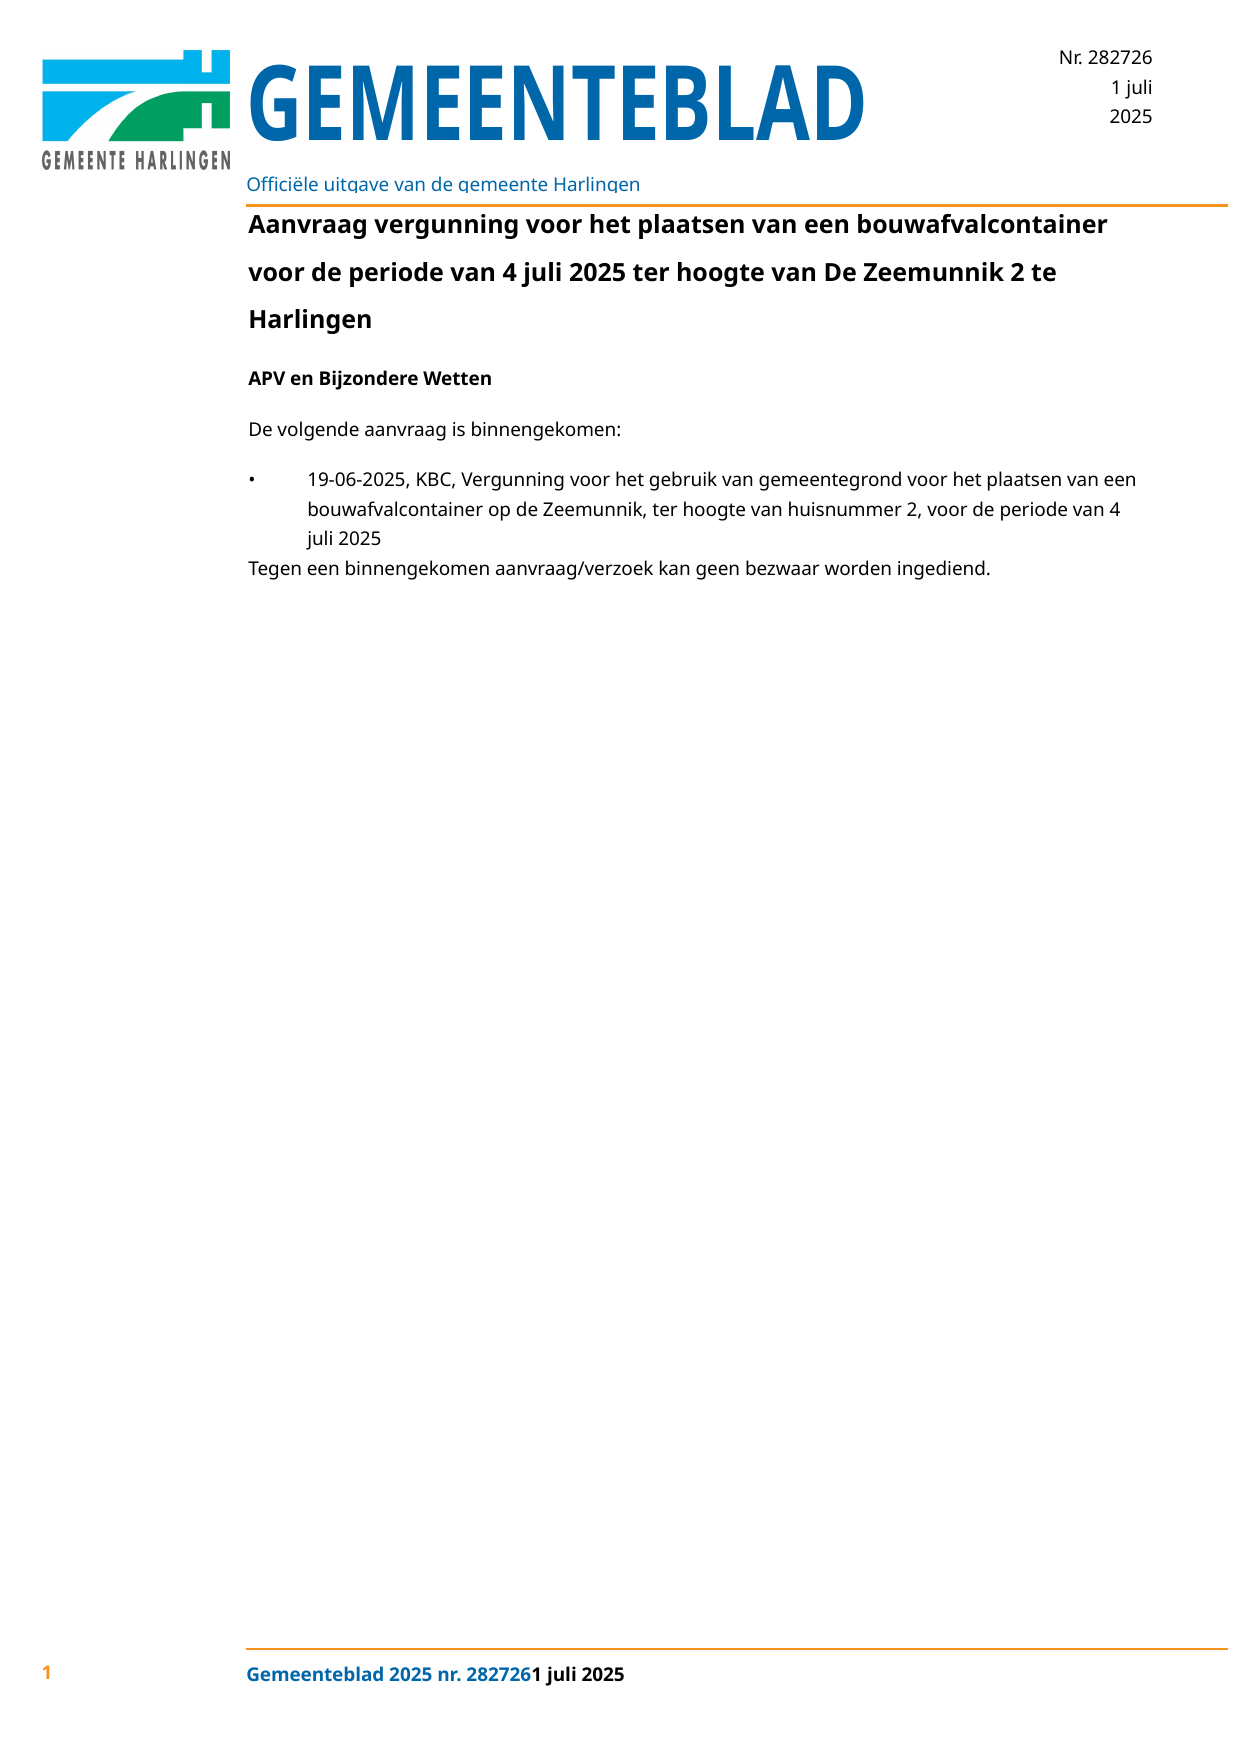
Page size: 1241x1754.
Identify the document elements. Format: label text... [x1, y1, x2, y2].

text APV en Bijzondere Wetten [248, 366, 1152, 391]
picture [41, 47, 231, 172]
list 19-06-2025, KBC, Vergunning voor het gebruik van gemeentegrond voor het plaatsen van een bouwafvalcontainer op de Zeemunnik, ter hoogte van huisnummer 2, voor de periode van 4 juli 2025 [248, 466, 1152, 551]
text De volgende aanvraag is binnengekomen: [248, 416, 1152, 442]
text Aanvraag vergunning voor het plaatsen van een bouwafvalcontainer voor de periode van 4 juli 2025 ter hoogte van De Zeemunnik 2 te Harlingen [248, 207, 1152, 336]
text Tegen een binnengekomen aanvraag/verzoek kan geen bezwaar worden ingediend. [248, 555, 1152, 581]
